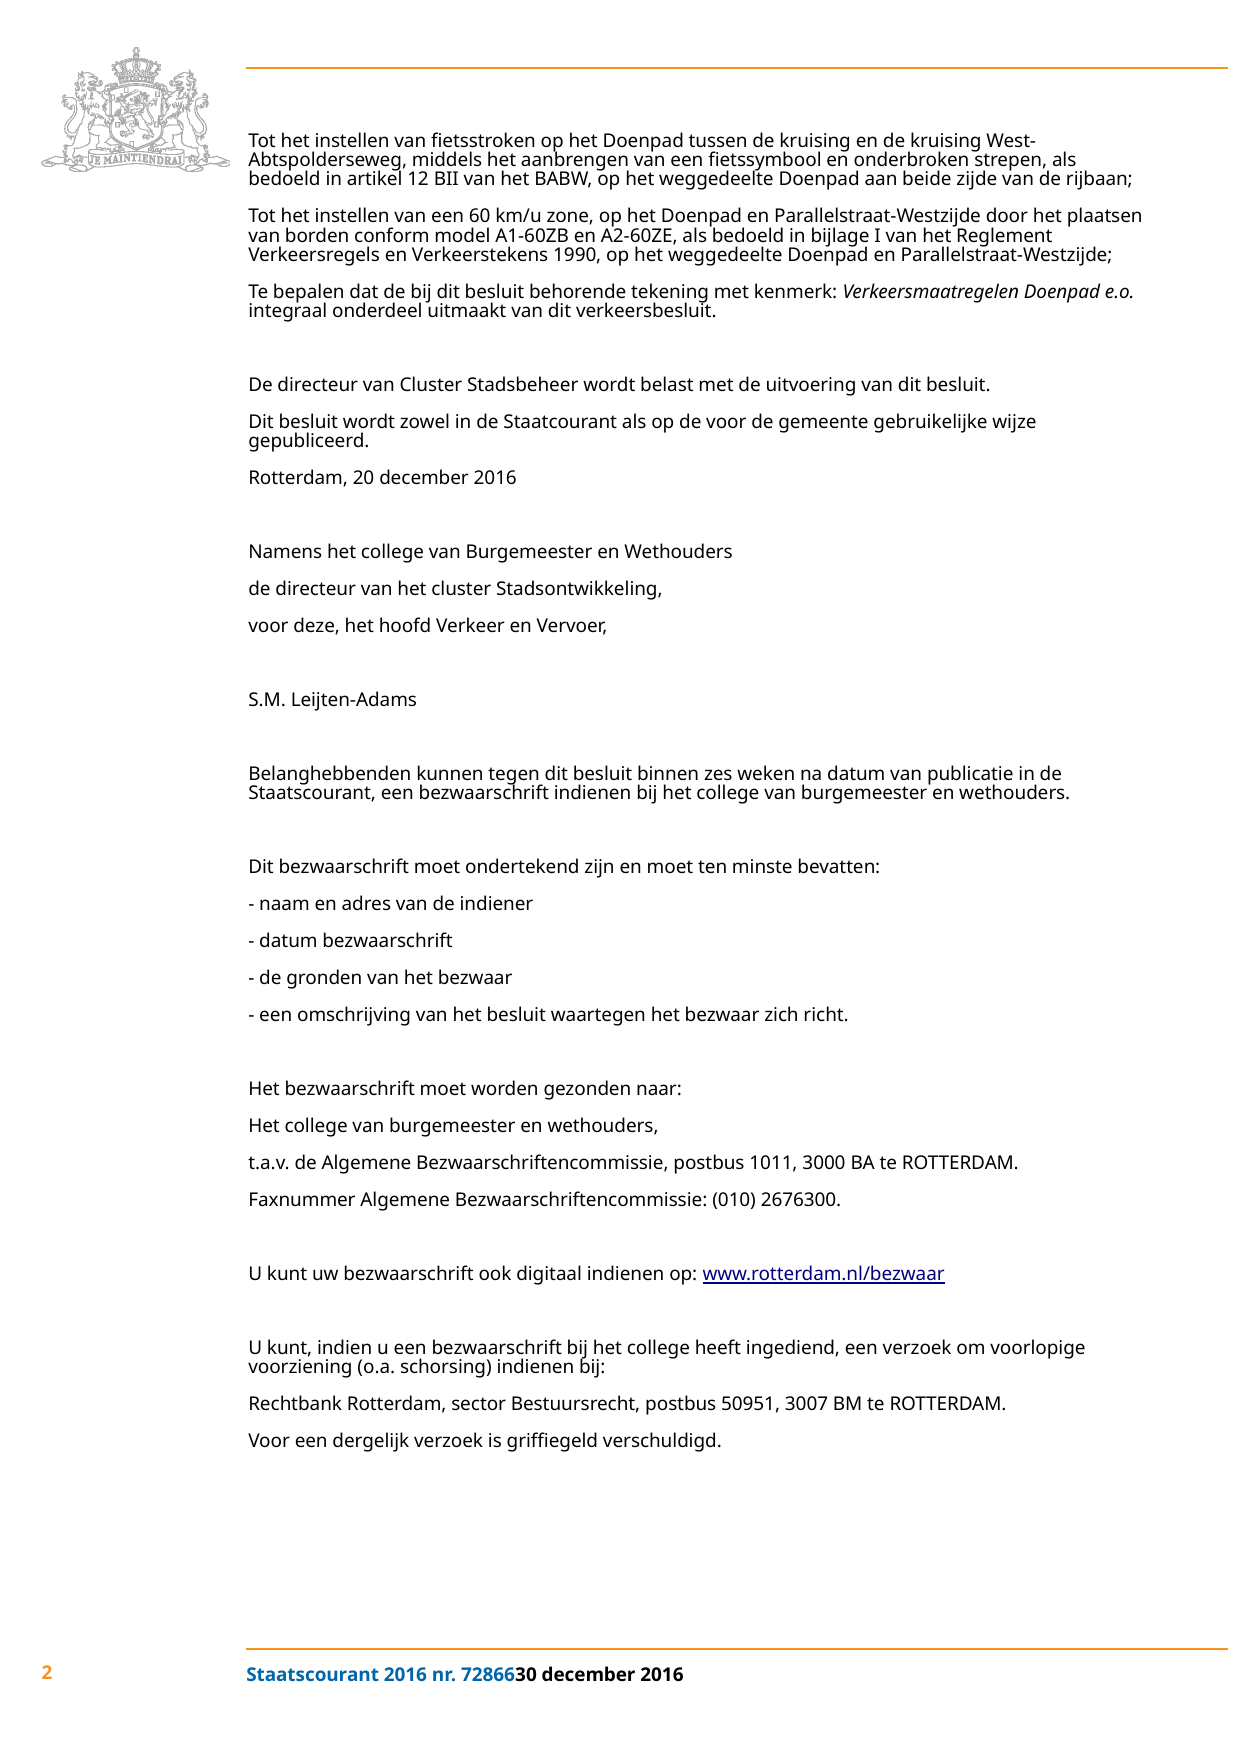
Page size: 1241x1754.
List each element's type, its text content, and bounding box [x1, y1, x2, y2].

text Rotterdam, 20 december 2016 [248, 469, 1152, 488]
text - naam en adres van de indiener [248, 895, 1152, 914]
text Het bezwaarschrift moet worden gezonden naar: [248, 1080, 1152, 1099]
text Voor een dergelijk verzoek is griffiegeld verschuldigd. [248, 1432, 1152, 1452]
text t.a.v. de Algemene Bezwaarschriftencommissie, postbus 1011, 3000 BA te ROTTERDAM. [248, 1154, 1152, 1173]
text Dit besluit wordt zowel in de Staatcourant als op de voor de gemeente gebruikelijke wijze gepubliceerd. [248, 413, 1152, 452]
text voor deze, het hoofd Verkeer en Vervoer, [248, 617, 1152, 636]
text Het college van burgemeester en wethouders, [248, 1117, 1152, 1136]
text U kunt, indien u een bezwaarschrift bij het college heeft ingediend, een verzoek om voorlopige voorziening (o.a. schorsing) indienen bij: [248, 1339, 1152, 1378]
text Tot het instellen van een 60 km/u zone, op het Doenpad en Parallelstraat-Westzijde door het plaatsen van borden conform model A1-60ZB en A2-60ZE, als bedoeld in bijlage I van het Reglement Verkeersregels en Verkeerstekens 1990, op het weggedeelte Doenpad en Parallelstraat-Westzijde; [248, 207, 1152, 265]
text - datum bezwaarschrift [248, 932, 1152, 952]
text Namens het college van Burgemeester en Wethouders [248, 543, 1152, 562]
picture [41, 47, 231, 172]
text De directeur van Cluster Stadsbeheer wordt belast met de uitvoering van dit besluit. [248, 376, 1152, 395]
text de directeur van het cluster Stadsontwikkeling, [248, 580, 1152, 599]
text S.M. Leijten-Adams [248, 691, 1152, 710]
text Belanghebbenden kunnen tegen dit besluit binnen zes weken na datum van publicatie in de Staatscourant, een bezwaarschrift indienen bij het college van burgemeester en wethouders. [248, 765, 1152, 804]
text Rechtbank Rotterdam, sector Bestuursrecht, postbus 50951, 3007 BM te ROTTERDAM. [248, 1395, 1152, 1414]
text - de gronden van het bezwaar [248, 969, 1152, 988]
text Te bepalen dat de bij dit besluit behorende tekening met kenmerk: Verkeersmaatregelen Doenpad e.o. integraal onderdeel uitmaakt van dit verkeersbesluit. [248, 283, 1152, 321]
text Dit bezwaarschrift moet ondertekend zijn en moet ten minste bevatten: [248, 858, 1152, 878]
text U kunt uw bezwaarschrift ook digitaal indienen op: www.rotterdam.nl/bezwaar [248, 1265, 1152, 1284]
text Tot het instellen van fietsstroken op het Doenpad tussen de kruising en de kruising West-Abtspolderseweg, middels het aanbrengen van een fietssymbool en onderbroken strepen, als bedoeld in artikel 12 BII van het BABW, op het weggedeelte Doenpad aan beide zijde van de rijbaan; [248, 132, 1152, 189]
text - een omschrijving van het besluit waartegen het bezwaar zich richt. [248, 1006, 1152, 1026]
text Faxnummer Algemene Bezwaarschriftencommissie: (010) 2676300. [248, 1191, 1152, 1210]
